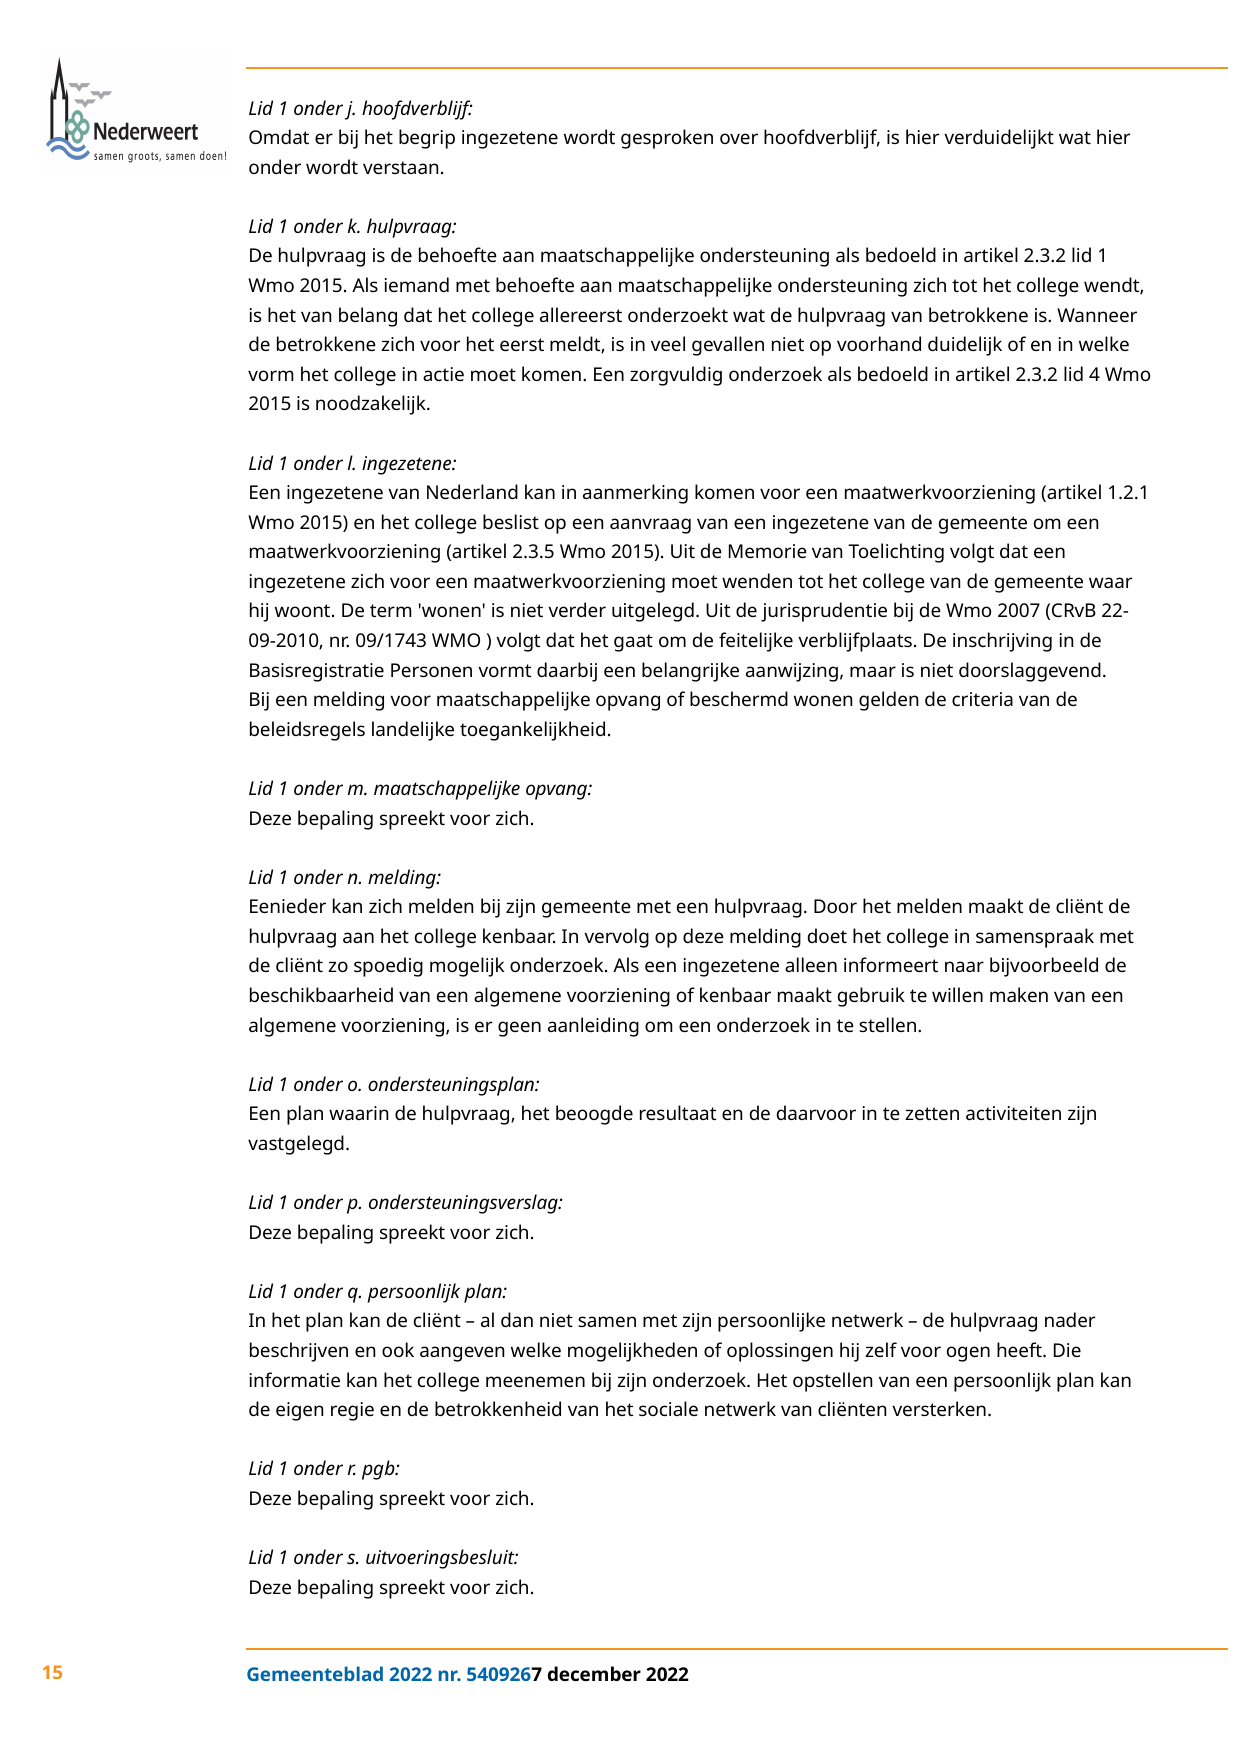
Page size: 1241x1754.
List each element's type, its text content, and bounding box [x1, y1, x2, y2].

text De hulpvraag is de behoefte aan maatschappelijke ondersteuning als bedoeld in artikel 2.3.2 lid 1 Wmo 2015. Als iemand met behoefte aan maatschappelijke ondersteuning zich tot het college wendt, is het van belang dat het college allereerst onderzoekt wat de hulpvraag van betrokkene is. Wanneer de betrokkene zich voor het eerst meldt, is in veel gevallen niet op voorhand duidelijk of en in welke vorm het college in actie moet komen. Een zorgvuldig onderzoek als bedoeld in artikel 2.3.2 lid 4 Wmo 2015 is noodzakelijk. [248, 243, 1152, 416]
text Eenieder kan zich melden bij zijn gemeente met een hulpvraag. Door het melden maakt de cliënt de hulpvraag aan het college kenbaar. In vervolg op deze melding doet het college in samenspraak met de cliënt zo spoedig mogelijk onderzoek. Als een ingezetene alleen informeert naar bijvoorbeeld de beschikbaarheid van een algemene voorziening of kenbaar maakt gebruik te willen maken van een algemene voorziening, is er geen aanleiding om een onderzoek in te stellen. [248, 893, 1152, 1038]
text Een ingezetene van Nederland kan in aanmerking komen voor een maatwerkvoorziening (artikel 1.2.1 Wmo 2015) en het college beslist op een aanvraag van een ingezetene van de gemeente om een maatwerkvoorziening (artikel 2.3.5 Wmo 2015). Uit de Memorie van Toelichting volgt dat een ingezetene zich voor een maatwerkvoorziening moet wenden tot het college van de gemeente waar hij woont. De term 'wonen' is niet verder uitgelegd. Uit de jurisprudentie bij de Wmo 2007 (CRvB 22-09-2010, nr. 09/1743 WMO ) volgt dat het gaat om de feitelijke verblijfplaats. De inschrijving in de Basisregistratie Personen vormt daarbij een belangrijke aanwijzing, maar is niet doorslaggevend. [248, 479, 1152, 683]
text Lid 1 onder j. hoofdverblijf: [248, 95, 1152, 121]
picture [41, 47, 231, 172]
text Een plan waarin de hulpvraag, het beoogde resultaat en de daarvoor in te zetten activiteiten zijn vastgelegd. [248, 1101, 1152, 1156]
text Deze bepaling spreekt voor zich. [248, 1219, 1152, 1245]
text Deze bepaling spreekt voor zich. [248, 805, 1152, 831]
text Bij een melding voor maatschappelijke opvang of beschermd wonen gelden de criteria van de beleidsregels landelijke toegankelijkheid. [248, 686, 1152, 742]
text Lid 1 onder o. ondersteuningsplan: [248, 1071, 1152, 1097]
text Omdat er bij het begrip ingezetene wordt gesproken over hoofdverblijf, is hier verduidelijkt wat hier onder wordt verstaan. [248, 124, 1152, 180]
text Lid 1 onder m. maatschappelijke opvang: [248, 775, 1152, 801]
text Lid 1 onder s. uitvoeringsbesluit: [248, 1544, 1152, 1570]
text Lid 1 onder k. hulpvraag: [248, 213, 1152, 239]
text Lid 1 onder l. ingezetene: [248, 450, 1152, 476]
text Deze bepaling spreekt voor zich. [248, 1485, 1152, 1511]
text Deze bepaling spreekt voor zich. [248, 1574, 1152, 1600]
text Lid 1 onder p. ondersteuningsverslag: [248, 1189, 1152, 1215]
text Lid 1 onder r. pgb: [248, 1456, 1152, 1481]
text Lid 1 onder n. melding: [248, 864, 1152, 890]
text In het plan kan de cliënt – al dan niet samen met zijn persoonlijke netwerk – de hulpvraag nader beschrijven en ook aangeven welke mogelijkheden of oplossingen hij zelf voor ogen heeft. Die informatie kan het college meenemen bij zijn onderzoek. Het opstellen van een persoonlijk plan kan de eigen regie en de betrokkenheid van het sociale netwerk van cliënten versterken. [248, 1308, 1152, 1422]
text Lid 1 onder q. persoonlijk plan: [248, 1278, 1152, 1304]
